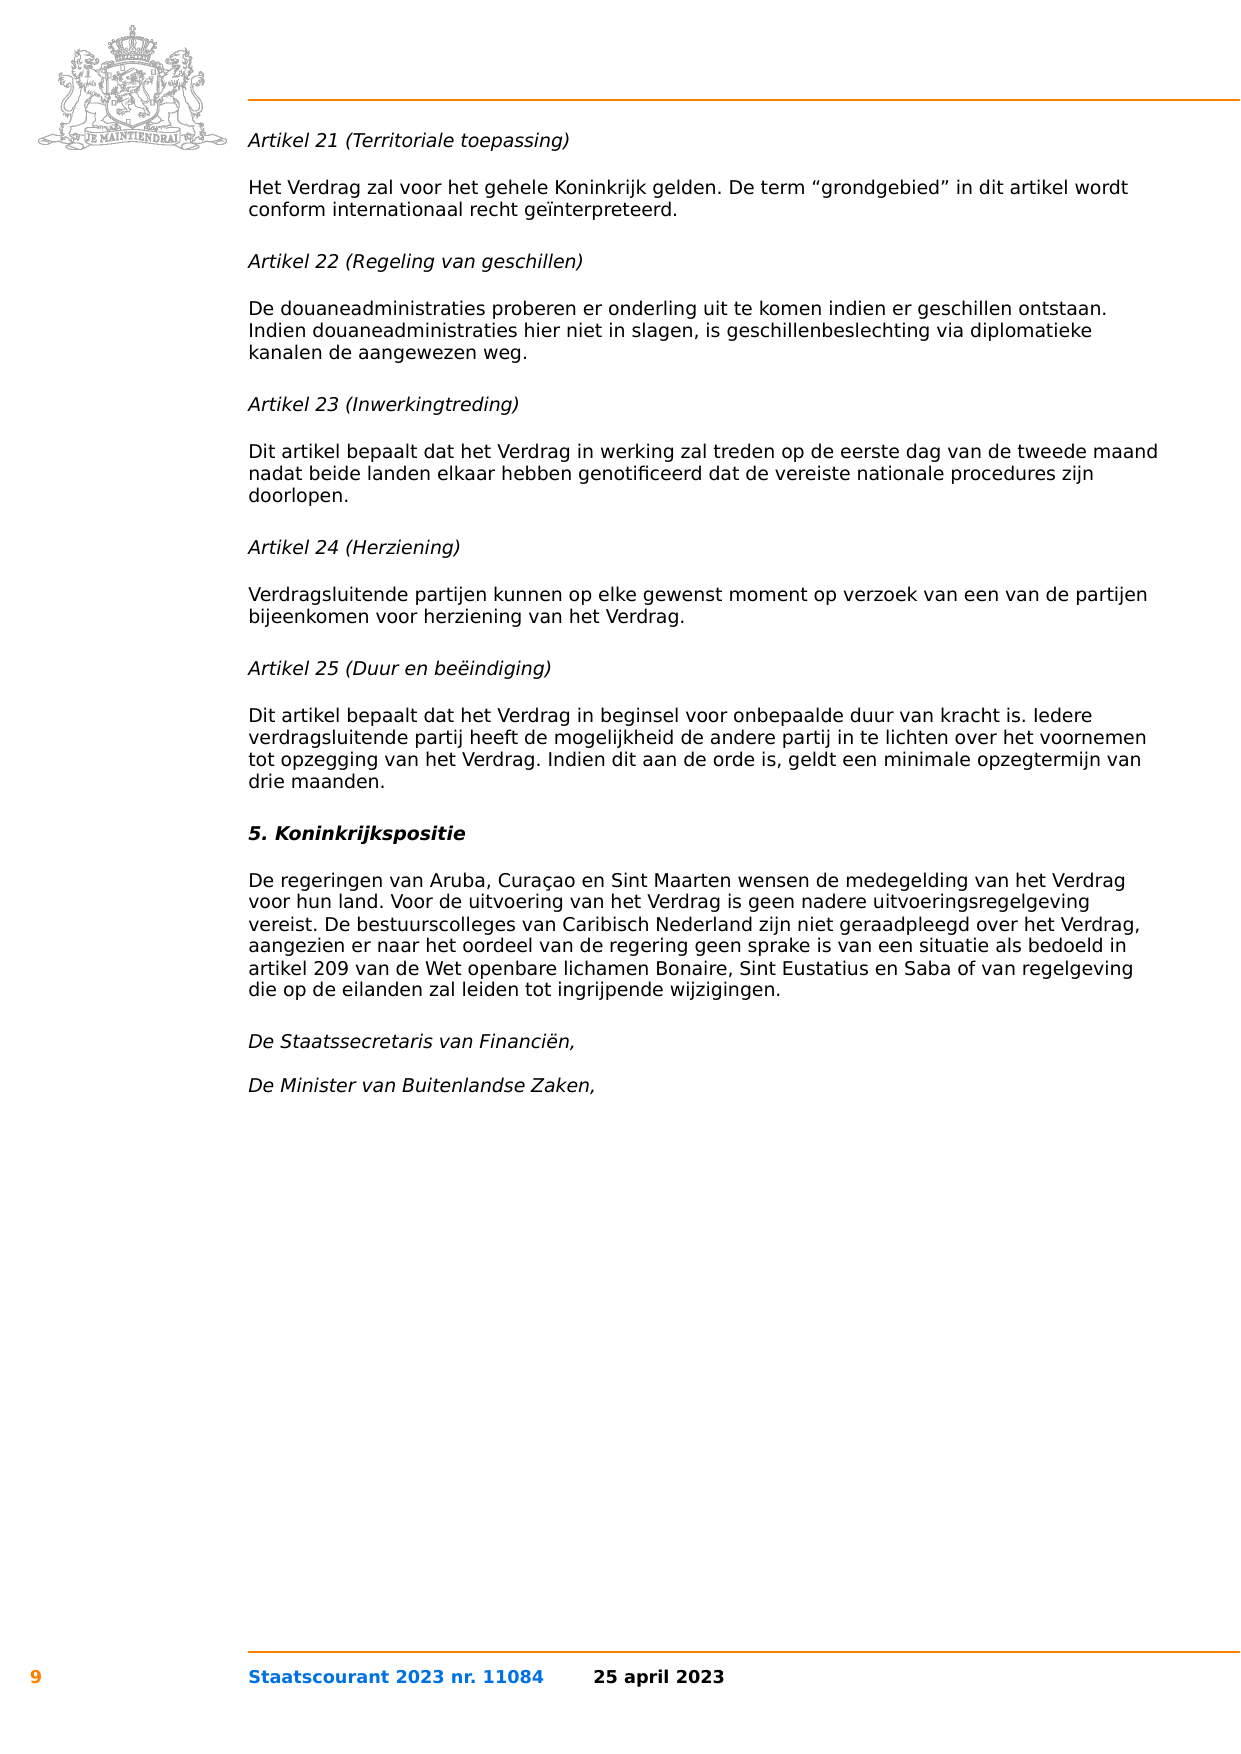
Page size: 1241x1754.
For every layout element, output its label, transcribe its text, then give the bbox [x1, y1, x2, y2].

subtitle Artikel 25 (Duur en beëindiging) [248, 658, 1163, 679]
subtitle Artikel 24 (Herziening) [248, 537, 1163, 559]
text Dit artikel bepaalt dat het Verdrag in beginsel voor onbepaalde duur van kracht is. Iedere verdragsluitende partij heeft de mogelijkheid de andere partij in te lichten over het voornemen tot opzegging van het Verdrag. Indien dit aan de orde is, geldt een minimale opzegtermijn van drie maanden. [248, 704, 1163, 792]
text Verdragsluitende partijen kunnen op elke gewenst moment op verzoek van een van de partijen bijeenkomen voor herziening van het Verdrag. [248, 584, 1163, 628]
text Het Verdrag zal voor het gehele Koninkrijk gelden. De term “grondgebied” in dit artikel wordt conform internationaal recht geïnterpreteerd. [248, 177, 1163, 221]
subtitle Artikel 22 (Regeling van geschillen) [248, 251, 1163, 273]
text Dit artikel bepaalt dat het Verdrag in werking zal treden op de eerste dag van de tweede maand nadat beide landen elkaar hebben genotificeerd dat de vereiste nationale procedures zijn doorlopen. [248, 441, 1163, 507]
text De douaneadministraties proberen er onderling uit te komen indien er geschillen ontstaan. Indien douaneadministraties hier niet in slagen, is geschillenbeslechting via diplomatieke kanalen de aangewezen weg. [248, 298, 1163, 364]
subtitle 5. Koninkrijkspositie [248, 822, 1163, 844]
picture [38, 25, 227, 150]
text De Staatssecretaris van Financiën, [248, 1031, 1163, 1053]
text De regeringen van Aruba, Curaçao en Sint Maarten wensen de medegelding van het Verdrag voor hun land. Voor de uitvoering van het Verdrag is geen nadere uitvoeringsregelgeving vereist. De bestuurscolleges van Caribisch Nederland zijn niet geraadpleegd over het Verdrag, aangezien er naar het oordeel van de regering geen sprake is van een situatie als bedoeld in artikel 209 van de Wet openbare lichamen Bonaire, Sint Eustatius en Saba of van regelgeving die op de eilanden zal leiden tot ingrijpende wijzigingen. [248, 869, 1163, 1001]
subtitle Artikel 23 (Inwerkingtreding) [248, 394, 1163, 416]
subtitle Artikel 21 (Territoriale toepassing) [248, 130, 1163, 152]
text De Minister van Buitenlandse Zaken, [248, 1075, 1163, 1097]
